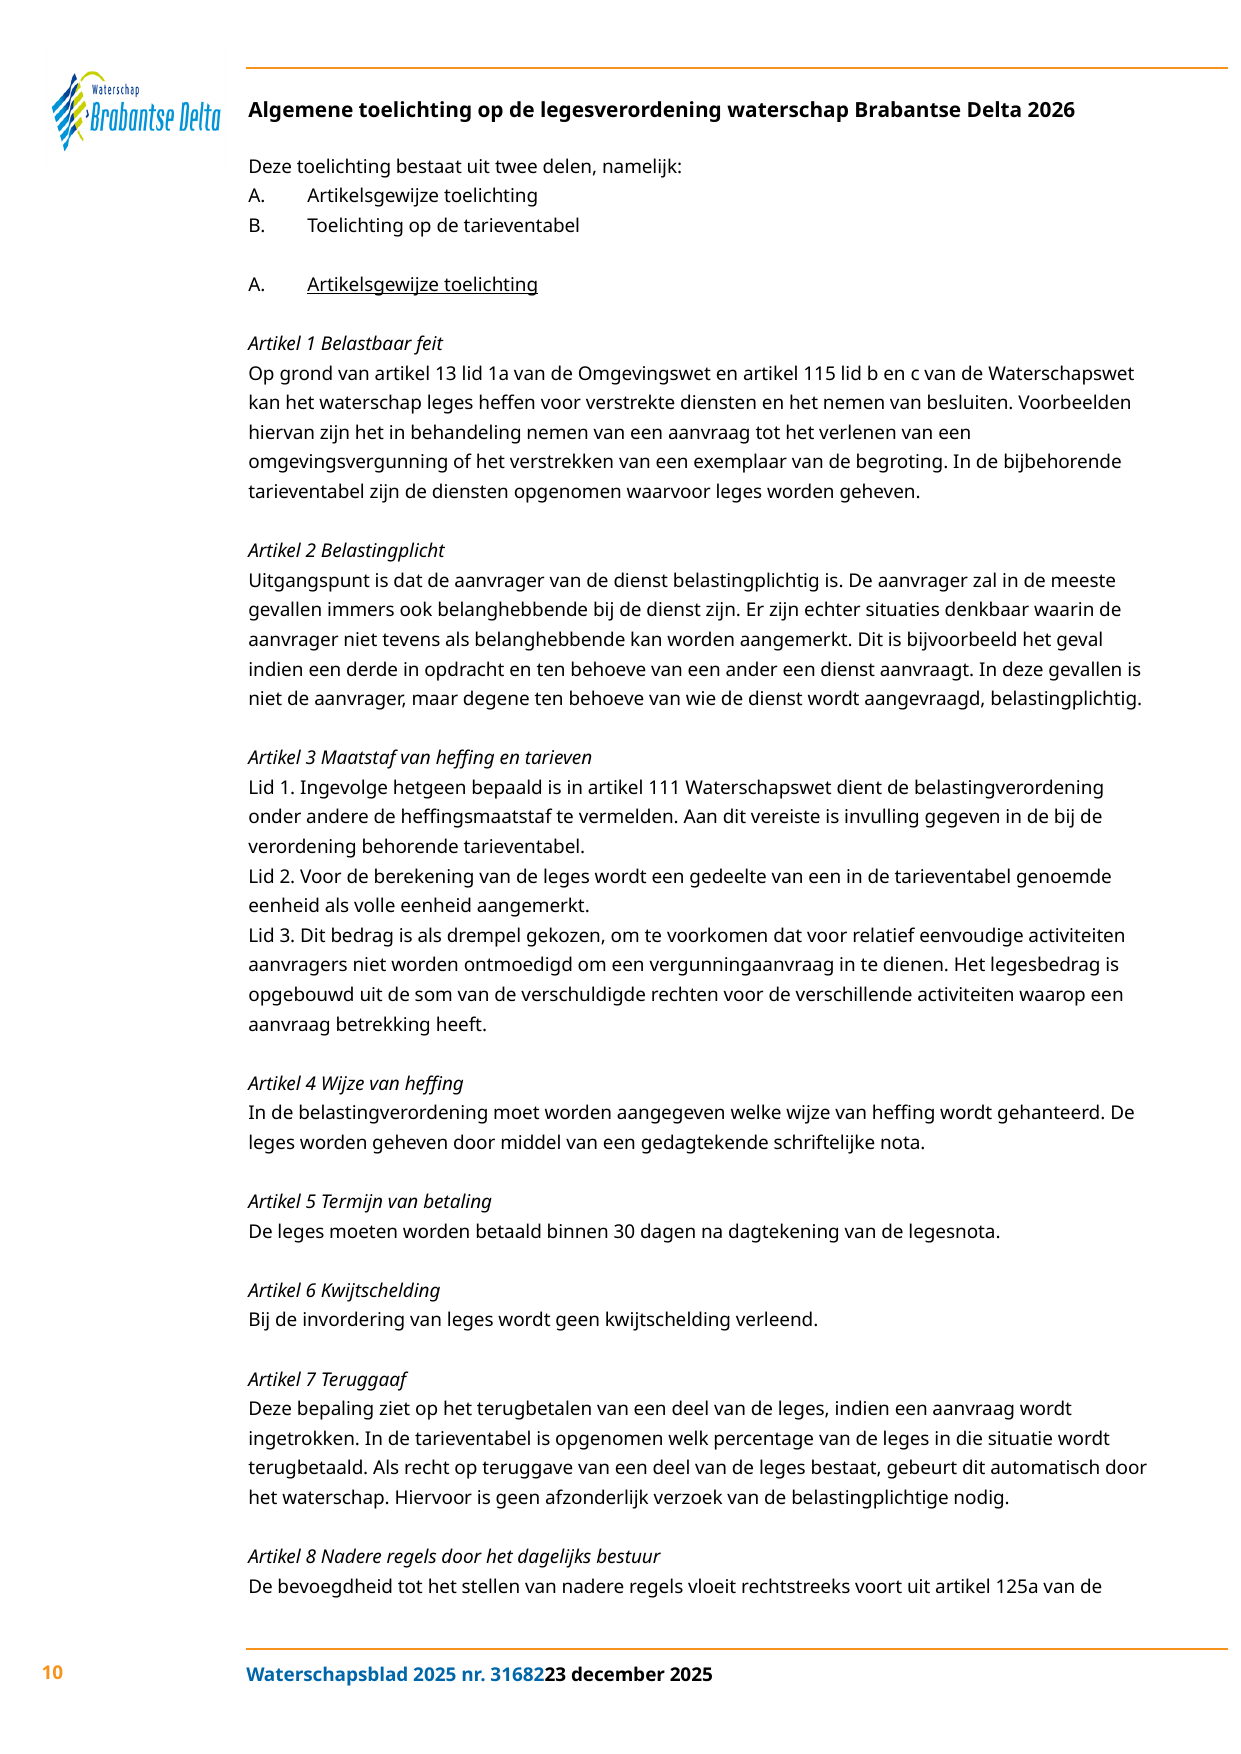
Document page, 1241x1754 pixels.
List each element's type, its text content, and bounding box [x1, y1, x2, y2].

text Algemene toelichting op de legesverordening waterschap Brabantse Delta 2026 [248, 95, 1152, 123]
text Artikel 4 Wijze van heffing [248, 1070, 1152, 1096]
text Artikel 5 Termijn van betaling [248, 1188, 1152, 1214]
text De leges moeten worden betaald binnen 30 dagen na dagtekening van de legesnota. [248, 1218, 1152, 1244]
text Deze bepaling ziet op het terugbetalen van een deel van de leges, indien een aanvraag wordt ingetrokken. In de tarieventabel is opgenomen welk percentage van de leges in die situatie wordt terugbetaald. Als recht op teruggave van een deel van de leges bestaat, gebeurt dit automatisch door het waterschap. Hiervoor is geen afzonderlijk verzoek van de belastingplichtige nodig. [248, 1395, 1152, 1510]
text Artikel 8 Nadere regels door het dagelijks bestuur [248, 1543, 1152, 1569]
text In de belastingverordening moet worden aangegeven welke wijze van heffing wordt gehanteerd. De leges worden geheven door middel van een gedagtekende schriftelijke nota. [248, 1099, 1152, 1155]
text Artikel 3 Maatstaf van heffing en tarieven [248, 744, 1152, 770]
text Artikel 1 Belastbaar feit [248, 330, 1152, 356]
list Toelichting op de tarieventabel [248, 212, 1152, 238]
text Uitgangspunt is dat de aanvrager van de dienst belastingplichtig is. De aanvrager zal in de meeste gevallen immers ook belanghebbende bij de dienst zijn. Er zijn echter situaties denkbaar waarin de aanvrager niet tevens als belanghebbende kan worden aangemerkt. Dit is bijvoorbeeld het geval indien een derde in opdracht en ten behoeve van een ander een dienst aanvraagt. In deze gevallen is niet de aanvrager, maar degene ten behoeve van wie de dienst wordt aangevraagd, belastingplichtig. [248, 567, 1152, 711]
picture [41, 47, 231, 172]
text Op grond van artikel 13 lid 1a van de Omgevingswet en artikel 115 lid b en c van de Waterschapswet kan het waterschap leges heffen voor verstrekte diensten en het nemen van besluiten. Voorbeelden hiervan zijn het in behandeling nemen van een aanvraag tot het verlenen van een omgevingsvergunning of het verstrekken van een exemplaar van de begroting. In de bijbehorende tarieventabel zijn de diensten opgenomen waarvoor leges worden geheven. [248, 360, 1152, 504]
text Artikel 2 Belastingplicht [248, 537, 1152, 563]
text Deze toelichting bestaat uit twee delen, namelijk: [248, 153, 1152, 179]
list Artikelsgewijze toelichting [248, 271, 1152, 297]
text Lid 1. Ingevolge hetgeen bepaald is in artikel 111 Waterschapswet dient de belastingverordening onder andere de heffingsmaatstaf te vermelden. Aan dit vereiste is invulling gegeven in de bij de verordening behorende tarieventabel. [248, 774, 1152, 859]
text Artikel 6 Kwijtschelding [248, 1277, 1152, 1303]
list Artikelsgewijze toelichting [248, 182, 1152, 208]
text Lid 2. Voor de berekening van de leges wordt een gedeelte van een in de tarieventabel genoemde eenheid als volle eenheid aangemerkt. [248, 863, 1152, 918]
text De bevoegdheid tot het stellen van nadere regels vloeit rechtstreeks voort uit artikel 125a van de [248, 1573, 1152, 1599]
text Lid 3. Dit bedrag is als drempel gekozen, om te voorkomen dat voor relatief eenvoudige activiteiten aanvragers niet worden ontmoedigd om een vergunningaanvraag in te dienen. Het legesbedrag is opgebouwd uit de som van de verschuldigde rechten voor de verschillende activiteiten waarop een aanvraag betrekking heeft. [248, 922, 1152, 1037]
text Artikel 7 Teruggaaf [248, 1366, 1152, 1392]
text Bij de invordering van leges wordt geen kwijtschelding verleend. [248, 1307, 1152, 1332]
